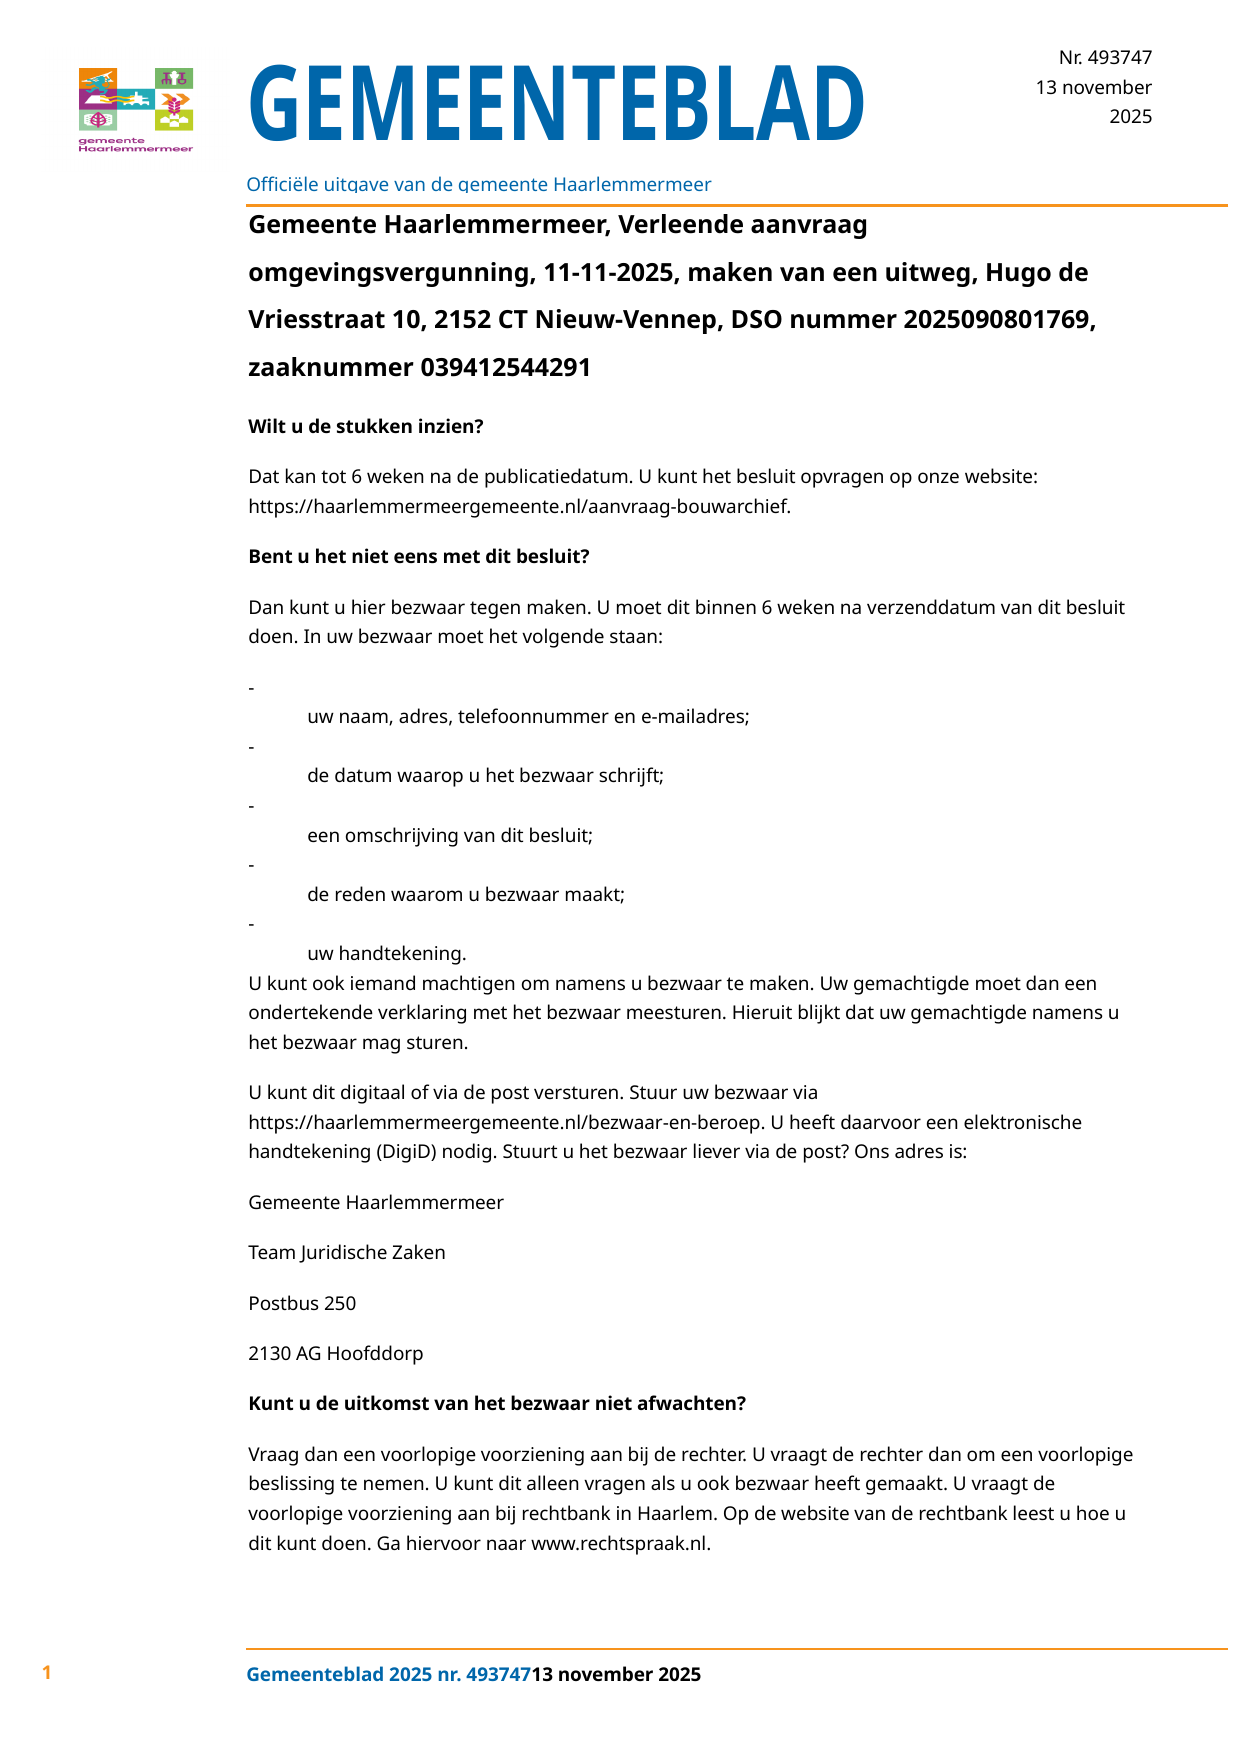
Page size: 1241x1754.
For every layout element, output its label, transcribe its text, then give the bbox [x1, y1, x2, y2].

text Gemeente Haarlemmermeer [248, 1189, 1152, 1215]
list uw handtekening. [248, 940, 1152, 966]
list de reden waarom u bezwaar maakt; [248, 881, 1152, 907]
list uw naam, adres, telefoonnummer en e-mailadres; [248, 703, 1152, 729]
text Vraag dan een voorlopige voorziening aan bij de rechter. U vraagt de rechter dan om een voorlopige beslissing te nemen. U kunt dit alleen vragen als u ook bezwaar heeft gemaakt. U vraagt de voorlopige voorziening aan bij rechtbank in Haarlem. Op de website van de rechtbank leest u hoe u dit kunt doen. Ga hiervoor naar www.rechtspraak.nl. [248, 1441, 1152, 1556]
text Kunt u de uitkomst van het bezwaar niet afwachten? [248, 1391, 1152, 1416]
text Wilt u de stukken inzien? [248, 413, 1152, 439]
text Postbus 250 [248, 1290, 1152, 1316]
text U kunt dit digitaal of via de post versturen. Stuur uw bezwaar via https://haarlemmermeergemeente.nl/bezwaar-en-beroep. U heeft daarvoor een elektronische handtekening (DigiD) nodig. Stuurt u het bezwaar liever via de post? Ons adres is: [248, 1079, 1152, 1164]
list de datum waarop u het bezwaar schrijft; [248, 763, 1152, 788]
text Gemeente Haarlemmermeer, Verleende aanvraag omgevingsvergunning, 11-11-2025, maken van een uitweg, Hugo de Vriesstraat 10, 2152 CT Nieuw-Vennep, DSO nummer 2025090801769, zaaknummer 039412544291 [248, 207, 1152, 384]
list een omschrijving van dit besluit; [248, 822, 1152, 848]
text 2130 AG Hoofddorp [248, 1340, 1152, 1366]
text Bent u het niet eens met dit besluit? [248, 543, 1152, 569]
text U kunt ook iemand machtigen om namens u bezwaar te maken. Uw gemachtigde moet dan een ondertekende verklaring met het bezwaar meesturen. Hieruit blijkt dat uw gemachtigde namens u het bezwaar mag sturen. [248, 970, 1152, 1055]
text Dan kunt u hier bezwaar tegen maken. U moet dit binnen 6 weken na verzenddatum van dit besluit doen. In uw bezwaar moet het volgende staan: [248, 594, 1152, 649]
picture [41, 47, 231, 172]
text Dat kan tot 6 weken na de publicatiedatum. U kunt het besluit opvragen op onze website: https://haarlemmermeergemeente.nl/aanvraag-bouwarchief. [248, 463, 1152, 519]
text Team Juridische Zaken [248, 1239, 1152, 1265]
